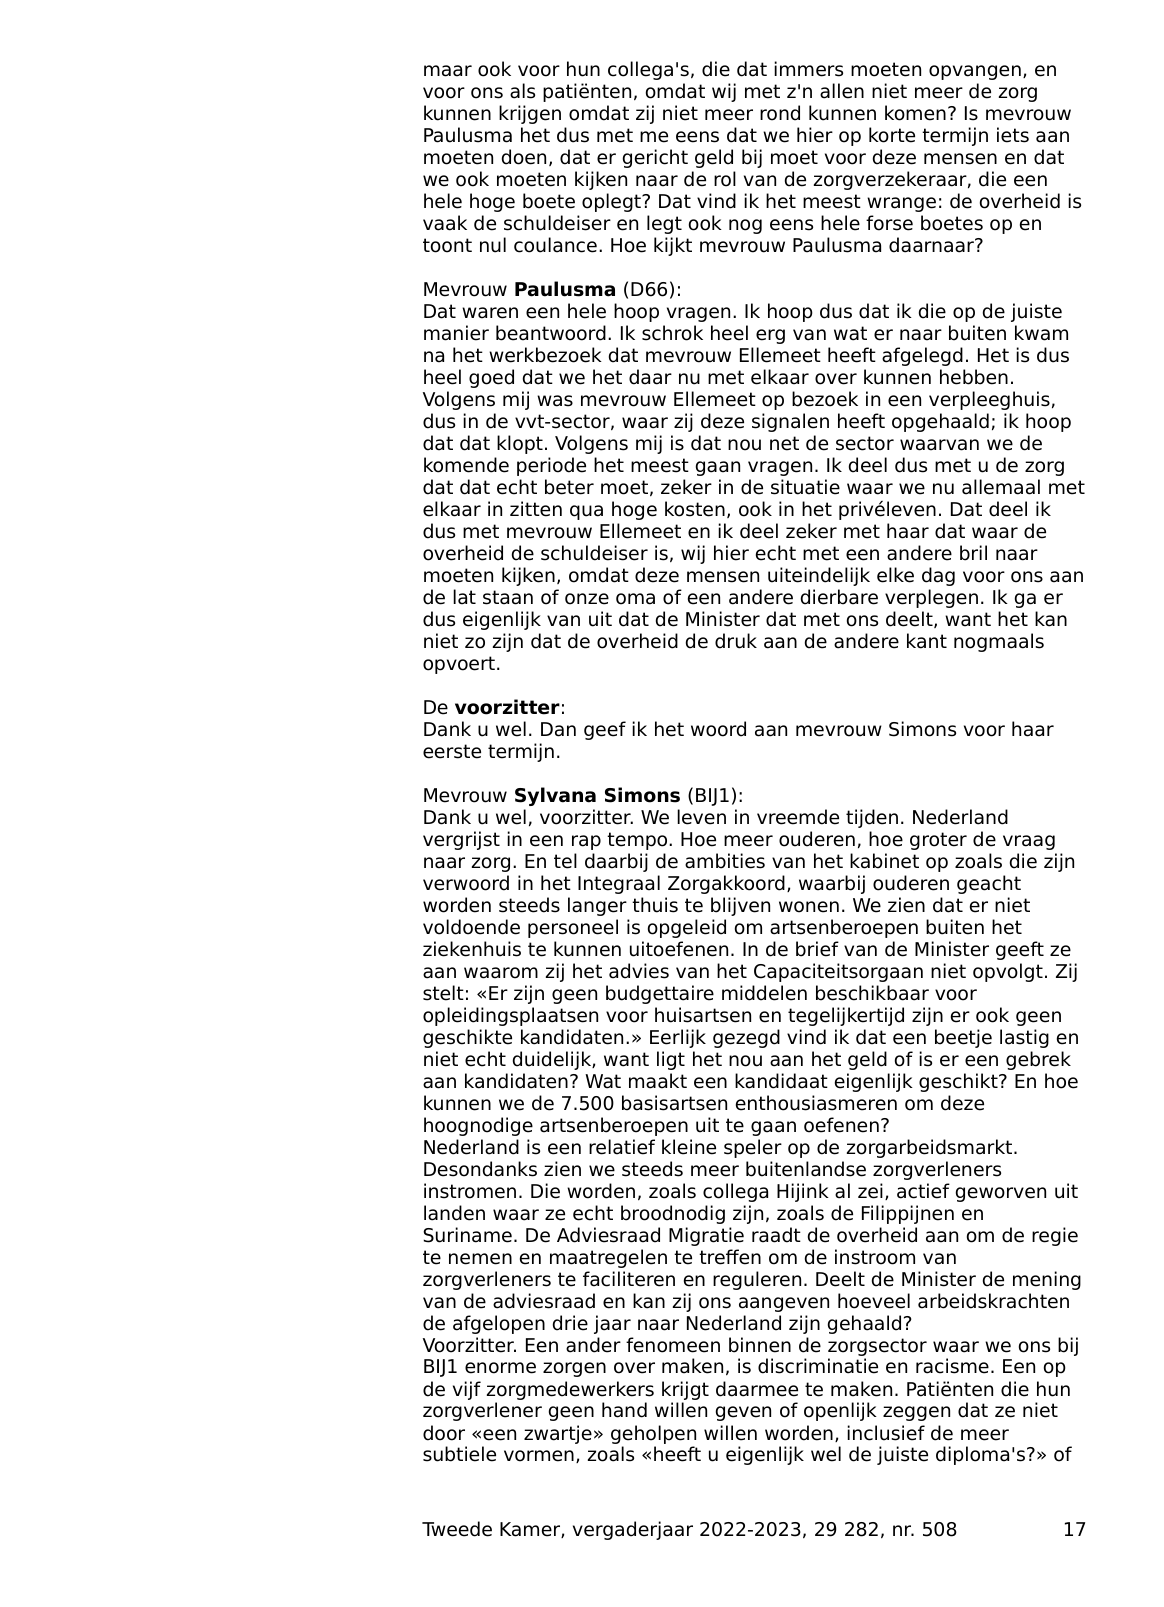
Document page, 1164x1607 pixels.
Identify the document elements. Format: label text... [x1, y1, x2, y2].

text Mevrouw Sylvana Simons (BIJ1): [422, 785, 1087, 807]
text Nederland is een relatief kleine speler op de zorgarbeidsmarkt. Desondanks zien we steeds meer buitenlandse zorgverleners instromen. Die worden, zoals collega Hijink al zei, actief geworven uit landen waar ze echt broodnodig zijn, zoals de Filippijnen en Suriname. De Adviesraad Migratie raadt de overheid aan om de regie te nemen en maatregelen te treffen om de instroom van zorgverleners te faciliteren en reguleren. Deelt de Minister de mening van de adviesraad en kan zij ons aangeven hoeveel arbeidskrachten de afgelopen drie jaar naar Nederland zijn gehaald? [422, 1137, 1087, 1334]
text Dat waren een hele hoop vragen. Ik hoop dus dat ik die op de juiste manier beantwoord. Ik schrok heel erg van wat er naar buiten kwam na het werkbezoek dat mevrouw Ellemeet heeft afgelegd. Het is dus heel goed dat we het daar nu met elkaar over kunnen hebben. Volgens mij was mevrouw Ellemeet op bezoek in een verpleeghuis, dus in de vvt-sector, waar zij deze signalen heeft opgehaald; ik hoop dat dat klopt. Volgens mij is dat nou net de sector waarvan we de komende periode het meest gaan vragen. Ik deel dus met u de zorg dat dat echt beter moet, zeker in de situatie waar we nu allemaal met elkaar in zitten qua hoge kosten, ook in het privéleven. Dat deel ik dus met mevrouw Ellemeet en ik deel zeker met haar dat waar de overheid de schuldeiser is, wij hier echt met een andere bril naar moeten kijken, omdat deze mensen uiteindelijk elke dag voor ons aan de lat staan of onze oma of een andere dierbare verplegen. Ik ga er dus eigenlijk van uit dat de Minister dat met ons deelt, want het kan niet zo zijn dat de overheid de druk aan de andere kant nogmaals opvoert. [422, 301, 1087, 675]
text Dank u wel. Dan geef ik het woord aan mevrouw Simons voor haar eerste termijn. [422, 719, 1087, 763]
text maar ook voor hun collega's, die dat immers moeten opvangen, en voor ons als patiënten, omdat wij met z'n allen niet meer de zorg kunnen krijgen omdat zij niet meer rond kunnen komen? Is mevrouw Paulusma het dus met me eens dat we hier op korte termijn iets aan moeten doen, dat er gericht geld bij moet voor deze mensen en dat we ook moeten kijken naar de rol van de zorgverzekeraar, die een hele hoge boete oplegt? Dat vind ik het meest wrange: de overheid is vaak de schuldeiser en legt ook nog eens hele forse boetes op en toont nul coulance. Hoe kijkt mevrouw Paulusma daarnaar? [422, 59, 1087, 257]
text Dank u wel, voorzitter. We leven in vreemde tijden. Nederland vergrijst in een rap tempo. Hoe meer ouderen, hoe groter de vraag naar zorg. En tel daarbij de ambities van het kabinet op zoals die zijn verwoord in het Integraal Zorgakkoord, waarbij ouderen geacht worden steeds langer thuis te blijven wonen. We zien dat er niet voldoende personeel is opgeleid om artsenberoepen buiten het ziekenhuis te kunnen uitoefenen. In de brief van de Minister geeft ze aan waarom zij het advies van het Capaciteitsorgaan niet opvolgt. Zij stelt: «Er zijn geen budgettaire middelen beschikbaar voor opleidingsplaatsen voor huisartsen en tegelijkertijd zijn er ook geen geschikte kandidaten.» Eerlijk gezegd vind ik dat een beetje lastig en niet echt duidelijk, want ligt het nou aan het geld of is er een gebrek aan kandidaten? Wat maakt een kandidaat eigenlijk geschikt? En hoe kunnen we de 7.500 basisartsen enthousiasmeren om deze hoognodige artsenberoepen uit te gaan oefenen? [422, 807, 1087, 1137]
text De voorzitter: [422, 697, 1087, 719]
text Voorzitter. Een ander fenomeen binnen de zorgsector waar we ons bij BIJ1 enorme zorgen over maken, is discriminatie en racisme. Een op de vijf zorgmedewerkers krijgt daarmee te maken. Patiënten die hun zorgverlener geen hand willen geven of openlijk zeggen dat ze niet door «een zwartje» geholpen willen worden, inclusief de meer subtiele vormen, zoals «heeft u eigenlijk wel de juiste diploma's?» of [422, 1334, 1087, 1466]
text Mevrouw Paulusma (D66): [422, 279, 1087, 301]
